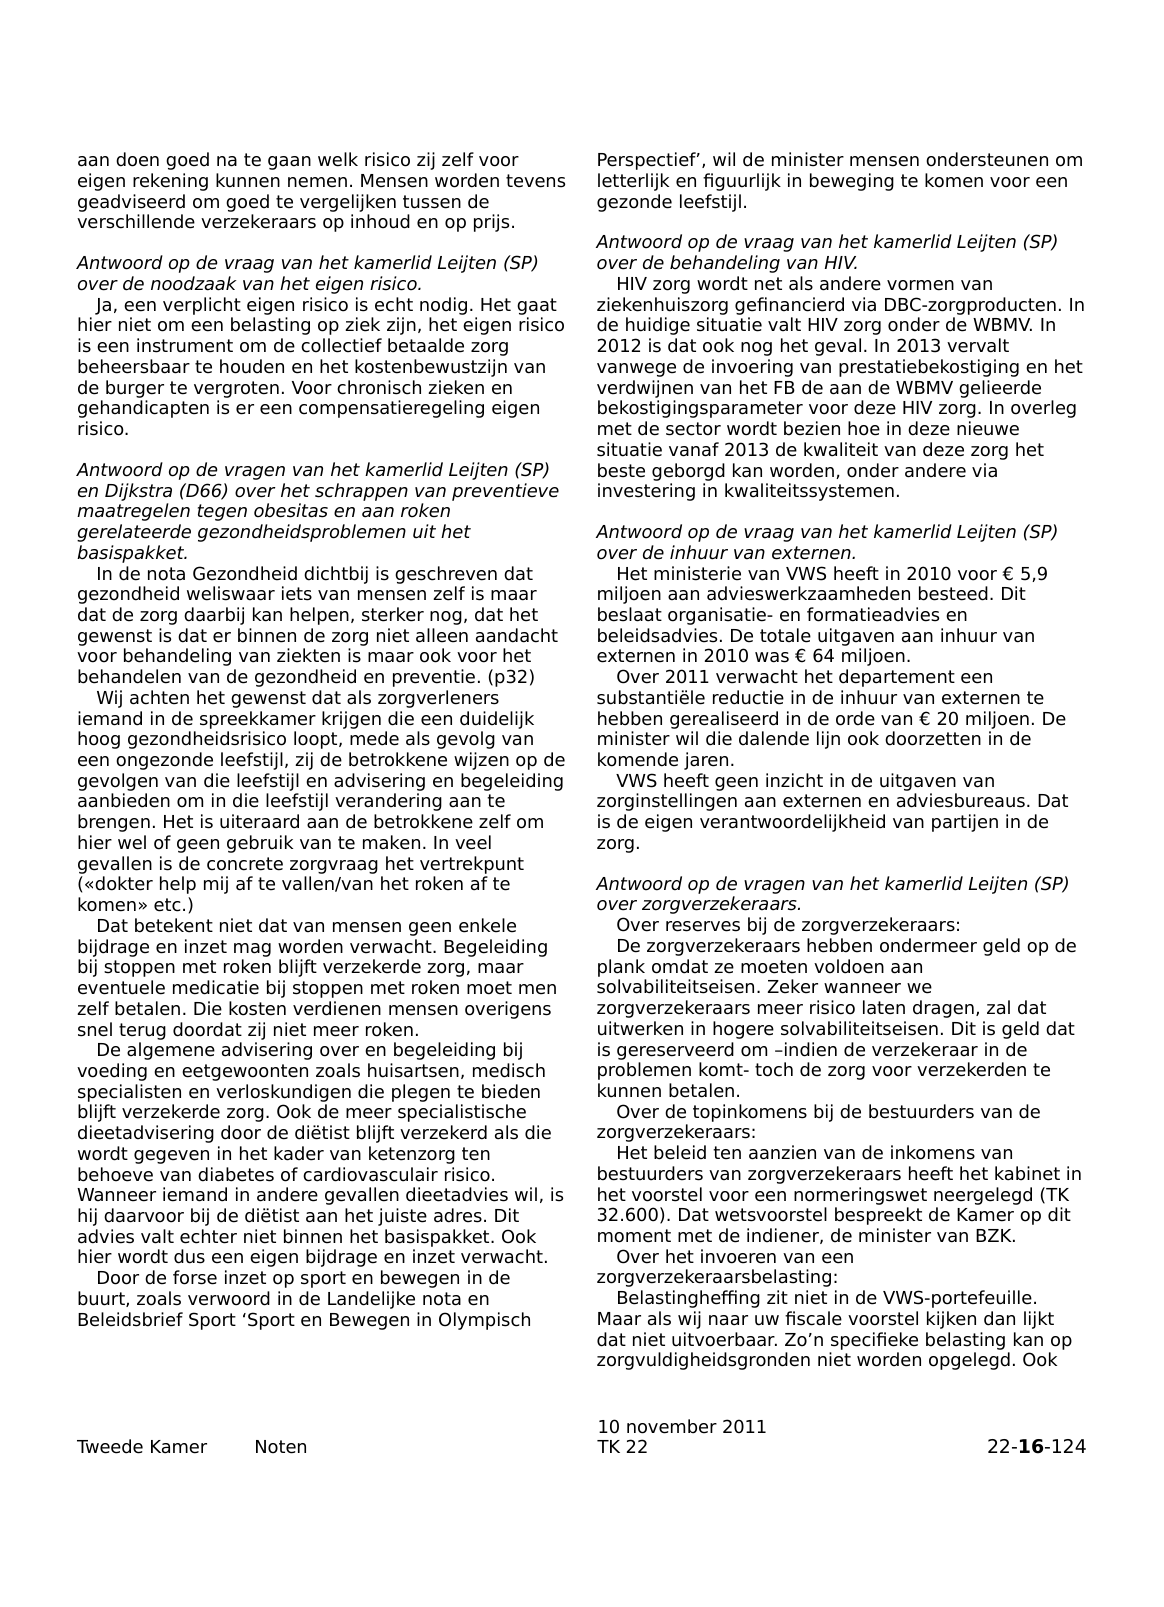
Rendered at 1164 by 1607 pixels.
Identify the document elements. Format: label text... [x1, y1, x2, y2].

text aan doen goed na te gaan welk risico zij zelf voor eigen rekening kunnen nemen. Mensen worden tevens geadviseerd om goed te vergelijken tussen de verschillende verzekeraars op inhoud en op prijs. [77, 150, 567, 233]
text Ja, een verplicht eigen risico is echt nodig. Het gaat hier niet om een belasting op ziek zijn, het eigen risico is een instrument om de collectief betaalde zorg beheersbaar te houden en het kostenbewustzijn van de burger te vergroten. Voor chronisch zieken en gehandicapten is er een compensatieregeling eigen risico. [77, 294, 567, 440]
text Antwoord op de vraag van het kamerlid Leijten (SP) over de inhuur van externen. [596, 522, 1087, 563]
text Dat betekent niet dat van mensen geen enkele bijdrage en inzet mag worden verwacht. Begeleiding bij stoppen met roken blijft verzekerde zorg, maar eventuele medicatie bij stoppen met roken moet men zelf betalen. Die kosten verdienen mensen overigens snel terug doordat zij niet meer roken. [77, 916, 567, 1040]
text HIV zorg wordt net als andere vormen van ziekenhuiszorg gefinancierd via DBC-zorgproducten. In de huidige situatie valt HIV zorg onder de WBMV. In 2012 is dat ook nog het geval. In 2013 vervalt vanwege de invoering van prestatiebekostiging en het verdwijnen van het FB de aan de WBMV gelieerde bekostigingsparameter voor deze HIV zorg. In overleg met de sector wordt bezien hoe in deze nieuwe situatie vanaf 2013 de kwaliteit van deze zorg het beste geborgd kan worden, onder andere via investering in kwaliteitssystemen. [596, 274, 1087, 502]
text Antwoord op de vraag van het kamerlid Leijten (SP) over de behandeling van HIV. [596, 232, 1087, 274]
text Wij achten het gewenst dat als zorgverleners iemand in de spreekkamer krijgen die een duidelijk hoog gezondheidsrisico loopt, mede als gevolg van een ongezonde leefstijl, zij de betrokkene wijzen op de gevolgen van die leefstijl en advisering en begeleiding aanbieden om in die leefstijl verandering aan te brengen. Het is uiteraard aan de betrokkene zelf om hier wel of geen gebruik van te maken. In veel gevallen is de concrete zorgvraag het vertrekpunt («dokter help mij af te vallen/van het roken af te komen» etc.) [77, 688, 567, 916]
text De zorgverzekeraars hebben ondermeer geld op de plank omdat ze moeten voldoen aan solvabiliteitseisen. Zeker wanneer we zorgverzekeraars meer risico laten dragen, zal dat uitwerken in hogere solvabiliteitseisen. Dit is geld dat is gereserveerd om –indien de verzekeraar in de problemen komt- toch de zorg voor verzekerden te kunnen betalen. [596, 936, 1087, 1102]
text Perspectief’, wil de minister mensen ondersteunen om letterlijk en figuurlijk in beweging te komen voor een gezonde leefstijl. [596, 150, 1087, 212]
text Antwoord op de vraag van het kamerlid Leijten (SP) over de noodzaak van het eigen risico. [77, 253, 567, 294]
text Over de topinkomens bij de bestuurders van de zorgverzekeraars: [596, 1102, 1087, 1143]
text Antwoord op de vragen van het kamerlid Leijten (SP) over zorgverzekeraars. [596, 873, 1087, 915]
text Door de forse inzet op sport en bewegen in de buurt, zoals verwoord in de Landelijke nota en Beleidsbrief Sport ‘Sport en Bewegen in Olympisch [77, 1268, 567, 1330]
text Over het invoeren van een zorgverzekeraarsbelasting: [596, 1247, 1087, 1288]
text Over reserves bij de zorgverzekeraars: [596, 915, 1087, 936]
text In de nota Gezondheid dichtbij is geschreven dat gezondheid weliswaar iets van mensen zelf is maar dat de zorg daarbij kan helpen, sterker nog, dat het gewenst is dat er binnen de zorg niet alleen aandacht voor behandeling van ziekten is maar ook voor het behandelen van de gezondheid en preventie. (p32) [77, 563, 567, 688]
text Belastingheffing zit niet in de VWS-portefeuille. Maar als wij naar uw fiscale voorstel kijken dan lijkt dat niet uitvoerbaar. Zo’n specifieke belasting kan op zorgvuldigheidsgronden niet worden opgelegd. Ook [596, 1288, 1087, 1371]
text Het ministerie van VWS heeft in 2010 voor € 5,9 miljoen aan advieswerkzaamheden besteed. Dit beslaat organisatie- en formatieadvies en beleidsadvies. De totale uitgaven aan inhuur van externen in 2010 was € 64 miljoen. [596, 563, 1087, 667]
text VWS heeft geen inzicht in de uitgaven van zorginstellingen aan externen en adviesbureaus. Dat is de eigen verantwoordelijkheid van partijen in de zorg. [596, 771, 1087, 853]
text Over 2011 verwacht het departement een substantiële reductie in de inhuur van externen te hebben gerealiseerd in de orde van € 20 miljoen. De minister wil die dalende lijn ook doorzetten in de komende jaren. [596, 667, 1087, 771]
text Het beleid ten aanzien van de inkomens van bestuurders van zorgverzekeraars heeft het kabinet in het voorstel voor een normeringswet neergelegd (TK 32.600). Dat wetsvoorstel bespreekt de Kamer op dit moment met de indiener, de minister van BZK. [596, 1143, 1087, 1247]
text Antwoord op de vragen van het kamerlid Leijten (SP) en Dijkstra (D66) over het schrappen van preventieve maatregelen tegen obesitas en aan roken gerelateerde gezondheidsproblemen uit het basispakket. [77, 460, 567, 563]
text De algemene advisering over en begeleiding bij voeding en eetgewoonten zoals huisartsen, medisch specialisten en verloskundigen die plegen te bieden blijft verzekerde zorg. Ook de meer specialistische dieetadvisering door de diëtist blijft verzekerd als die wordt gegeven in het kader van ketenzorg ten behoeve van diabetes of cardiovasculair risico. Wanneer iemand in andere gevallen dieetadvies wil, is hij daarvoor bij de diëtist aan het juiste adres. Dit advies valt echter niet binnen het basispakket. Ook hier wordt dus een eigen bijdrage en inzet verwacht. [77, 1040, 567, 1268]
